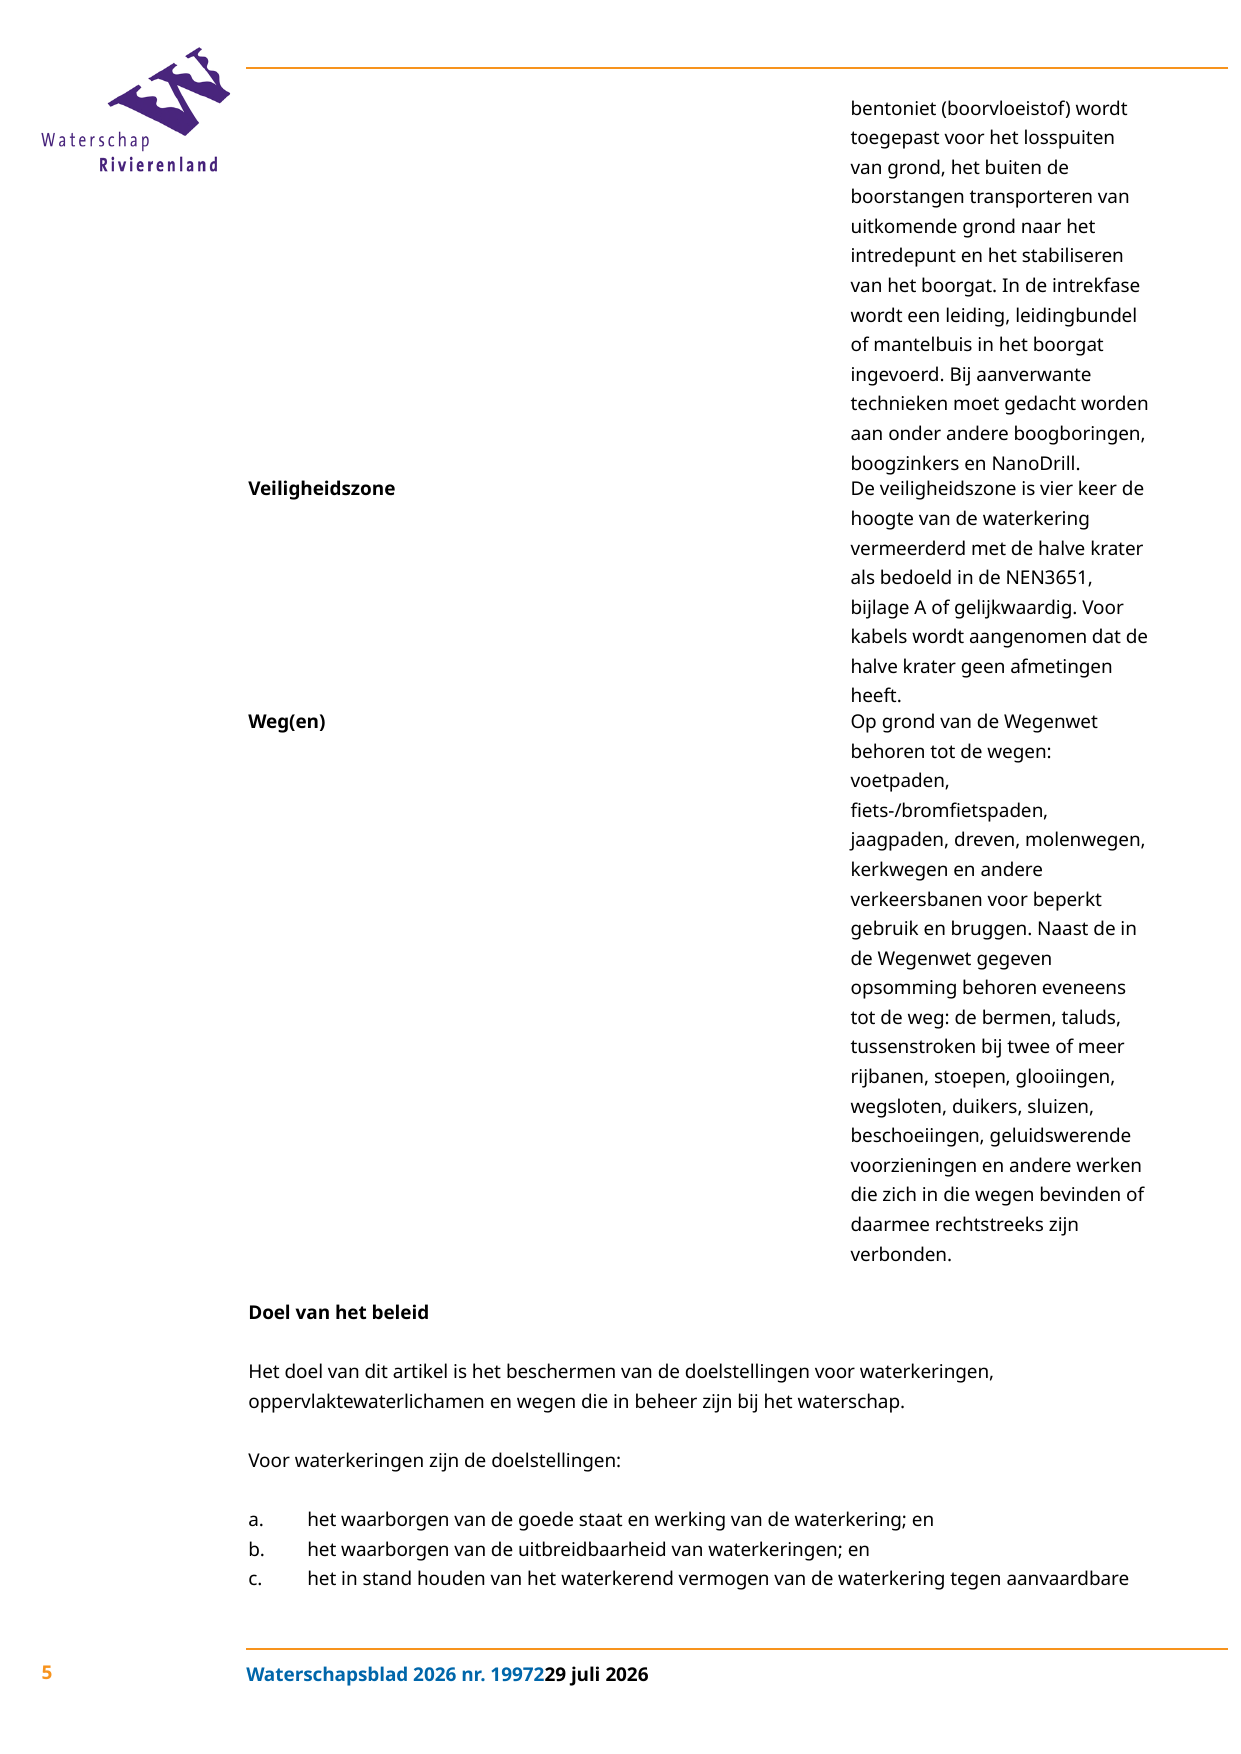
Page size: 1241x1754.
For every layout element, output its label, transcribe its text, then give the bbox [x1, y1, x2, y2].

list het in stand houden van het waterkerend vermogen van de waterkering tegen aanvaardbare [248, 1566, 1152, 1591]
text Doel van het beleid [248, 1299, 1152, 1325]
text Voor waterkeringen zijn de doelstellingen: [248, 1447, 1152, 1473]
table_cell bentoniet (boorvloeistof) wordt toegepast voor het losspuiten van grond, het buiten de boorstangen transporteren van uitkomende grond naar het intredepunt en het stabiliseren van het boorgat. In de intrekfase wordt een leiding, leidingbundel of mantelbuis in het boorgat ingevoerd. Bij aanverwante technieken moet gedacht worden aan onder andere boogboringen, boogzinkers en NanoDrill. [850, 95, 1152, 476]
picture [41, 47, 231, 172]
text Het doel van dit artikel is het beschermen van de doelstellingen voor waterkeringen, oppervlaktewaterlichamen en wegen die in beheer zijn bij het waterschap. [248, 1358, 1152, 1414]
table_cell [248, 95, 549, 476]
table_cell Weg(en) [248, 708, 549, 1267]
list het waarborgen van de goede staat en werking van de waterkering; en [248, 1506, 1152, 1532]
table_cell [549, 708, 850, 1267]
table_cell [549, 95, 850, 476]
list het waarborgen van de uitbreidbaarheid van waterkeringen; en [248, 1536, 1152, 1562]
table_cell [549, 476, 850, 708]
table_cell Veiligheidszone [248, 476, 549, 708]
table_cell Op grond van de Wegenwet behoren tot de wegen: voetpaden, fiets-/bromfietspaden, jaagpaden, dreven, molenwegen, kerkwegen en andere verkeersbanen voor beperkt gebruik en bruggen. Naast de in de Wegenwet gegeven opsomming behoren eveneens tot de weg: de bermen, taluds, tussenstroken bij twee of meer rijbanen, stoepen, glooiingen, wegsloten, duikers, sluizen, beschoeiingen, geluidswerende voorzieningen en andere werken die zich in die wegen bevinden of daarmee rechtstreeks zijn verbonden. [850, 708, 1152, 1267]
table_cell De veiligheidszone is vier keer de hoogte van de waterkering vermeerderd met de halve krater als bedoeld in de NEN3651, bijlage A of gelijkwaardig. Voor kabels wordt aangenomen dat de halve krater geen afmetingen heeft. [850, 476, 1152, 708]
